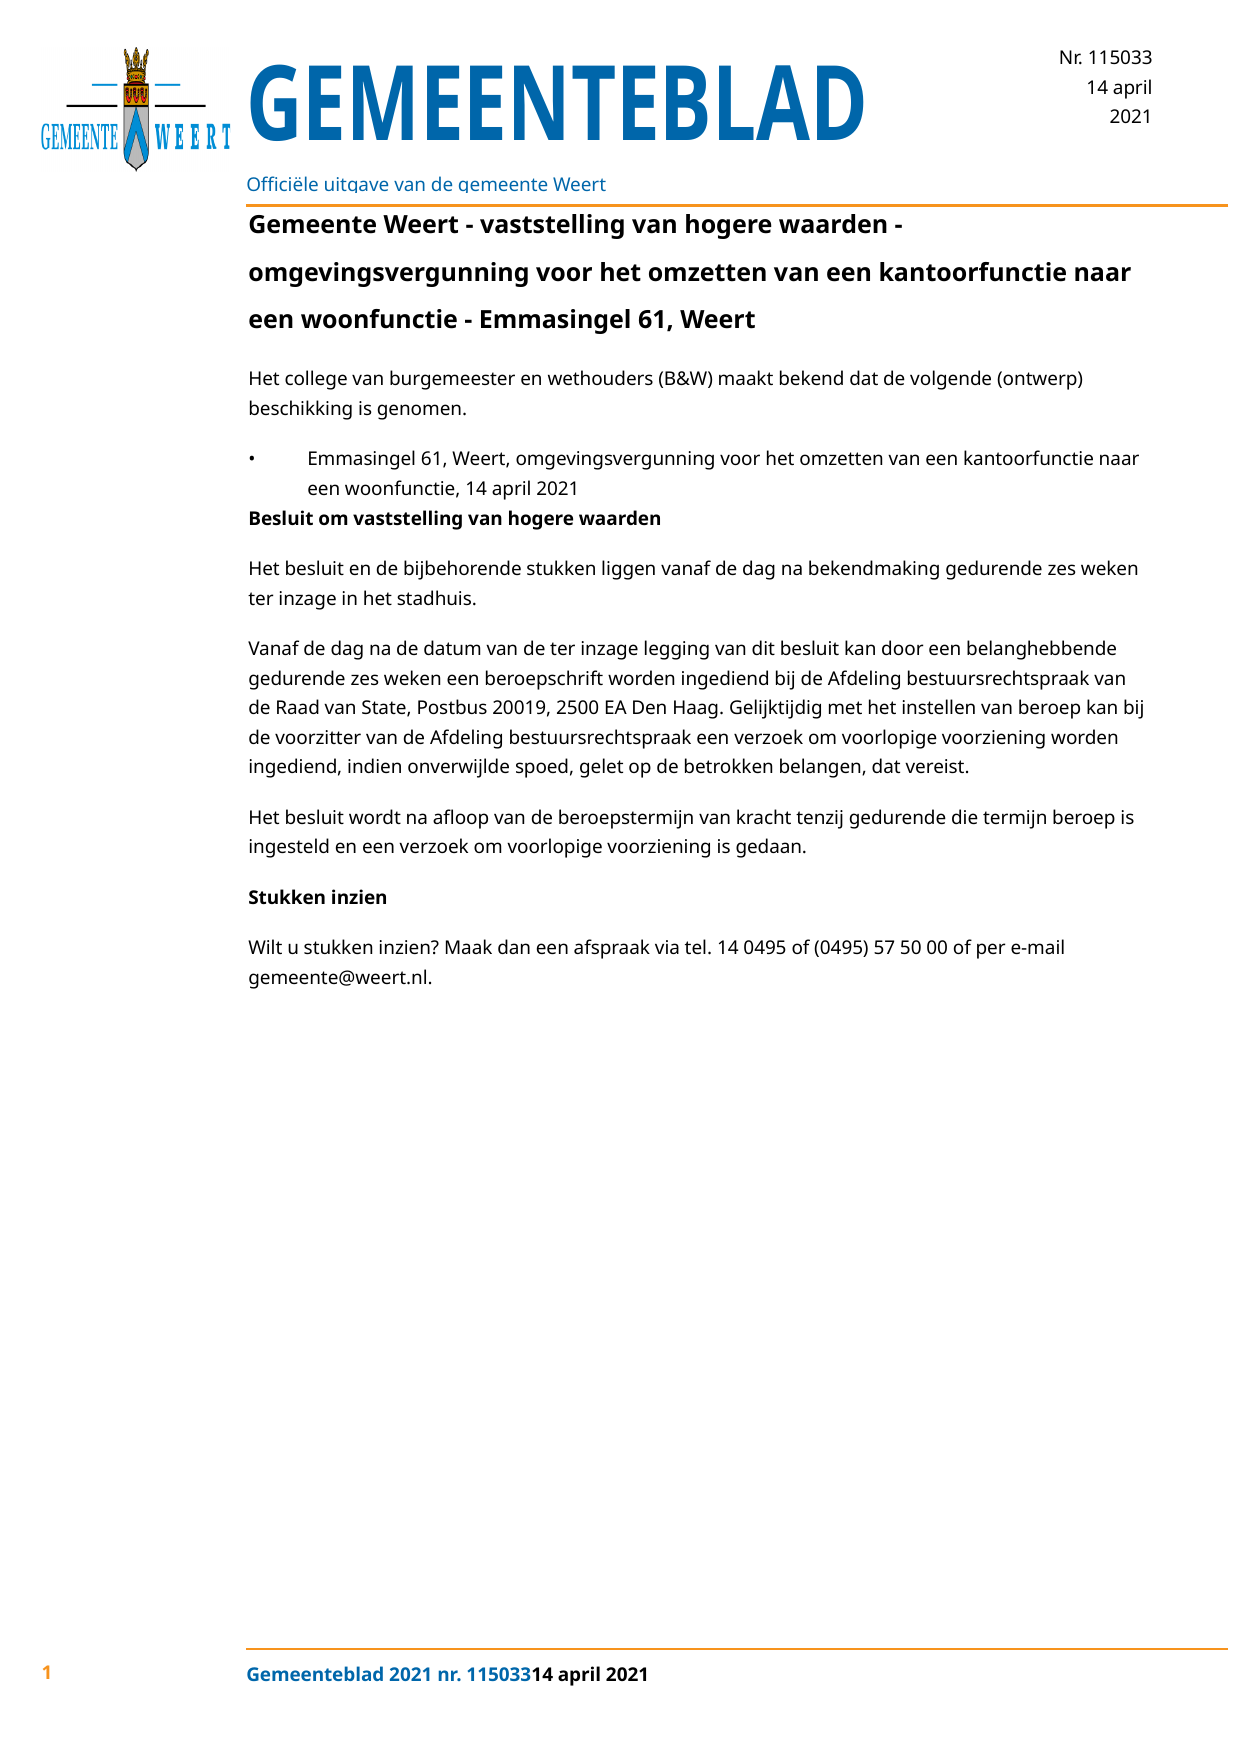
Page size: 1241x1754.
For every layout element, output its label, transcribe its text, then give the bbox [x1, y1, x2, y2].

text Het besluit wordt na afloop van de beroepstermijn van kracht tenzij gedurende die termijn beroep is ingesteld en een verzoek om voorlopige voorziening is gedaan. [248, 804, 1152, 859]
text Het besluit en de bijbehorende stukken liggen vanaf de dag na bekendmaking gedurende zes weken ter inzage in het stadhuis. [248, 555, 1152, 610]
text Gemeente Weert - vaststelling van hogere waarden - omgevingsvergunning voor het omzetten van een kantoorfunctie naar een woonfunctie - Emmasingel 61, Weert [248, 207, 1152, 336]
text Besluit om vaststelling van hogere waarden [248, 505, 1152, 530]
picture [41, 47, 231, 172]
text Het college van burgemeester en wethouders (B&W) maakt bekend dat de volgende (ontwerp) beschikking is genomen. [248, 366, 1152, 421]
text Stukken inzien [248, 884, 1152, 909]
list Emmasingel 61, Weert, omgevingsvergunning voor het omzetten van een kantoorfunctie naar een woonfunctie, 14 april 2021 [248, 446, 1152, 501]
text Vanaf de dag na de datum van de ter inzage legging van dit besluit kan door een belanghebbende gedurende zes weken een beroepschrift worden ingediend bij de Afdeling bestuursrechtspraak van de Raad van State, Postbus 20019, 2500 EA Den Haag. Gelijktijdig met het instellen van beroep kan bij de voorzitter van de Afdeling bestuursrechtspraak een verzoek om voorlopige voorziening worden ingediend, indien onverwijlde spoed, gelet op de betrokken belangen, dat vereist. [248, 635, 1152, 779]
text Wilt u stukken inzien? Maak dan een afspraak via tel. 14 0495 of (0495) 57 50 00 of per e-mail gemeente@weert.nl. [248, 934, 1152, 989]
